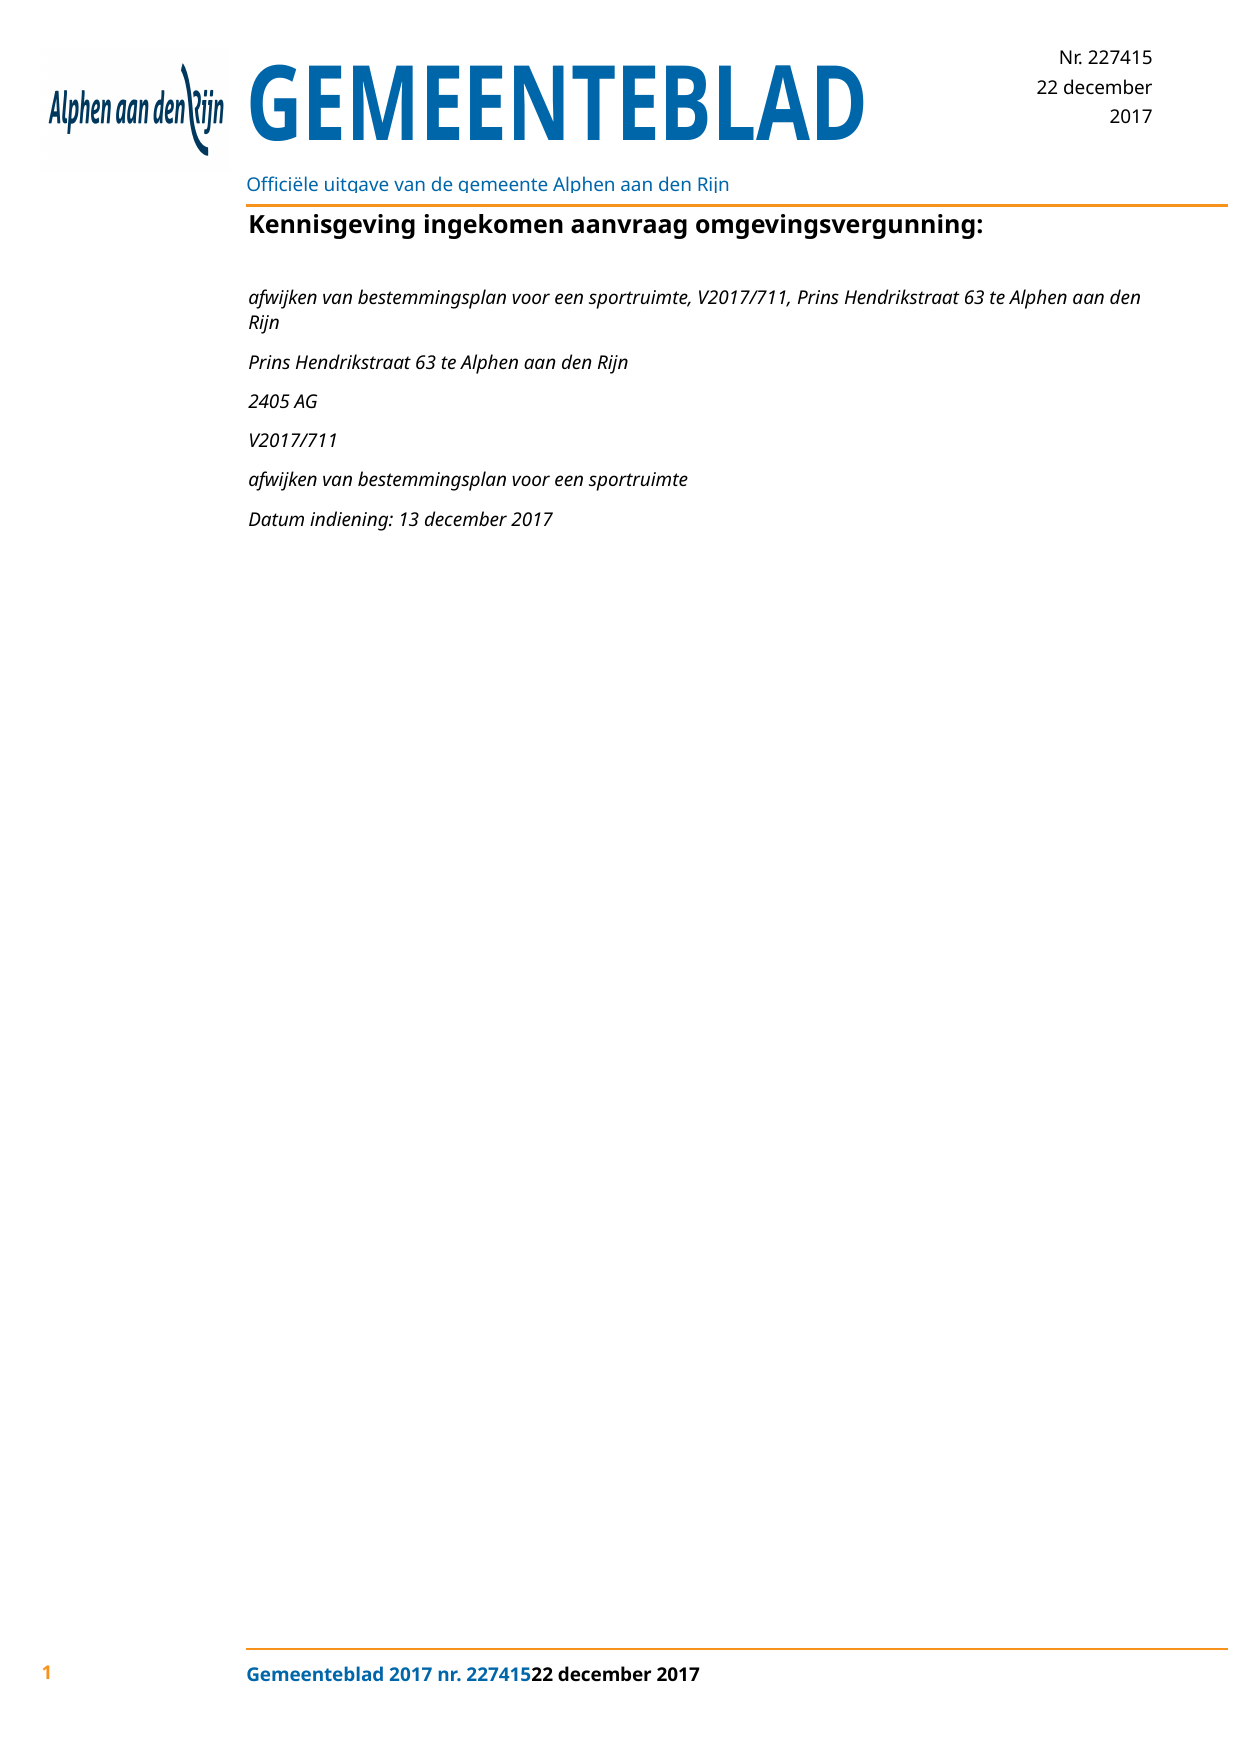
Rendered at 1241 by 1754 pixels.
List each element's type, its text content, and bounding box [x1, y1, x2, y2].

text Datum indiening: 13 december 2017 [248, 506, 1152, 532]
text Prins Hendrikstraat 63 te Alphen aan den Rijn [248, 349, 1152, 374]
text Kennisgeving ingekomen aanvraag omgevingsvergunning: [248, 207, 1152, 241]
text V2017/711 [248, 427, 1152, 453]
text 2405 AG [248, 388, 1152, 414]
text afwijken van bestemmingsplan voor een sportruimte [248, 467, 1152, 492]
picture [41, 47, 231, 172]
text afwijken van bestemmingsplan voor een sportruimte, V2017/711, Prins Hendrikstraat 63 te Alphen aan den Rijn [248, 284, 1152, 335]
